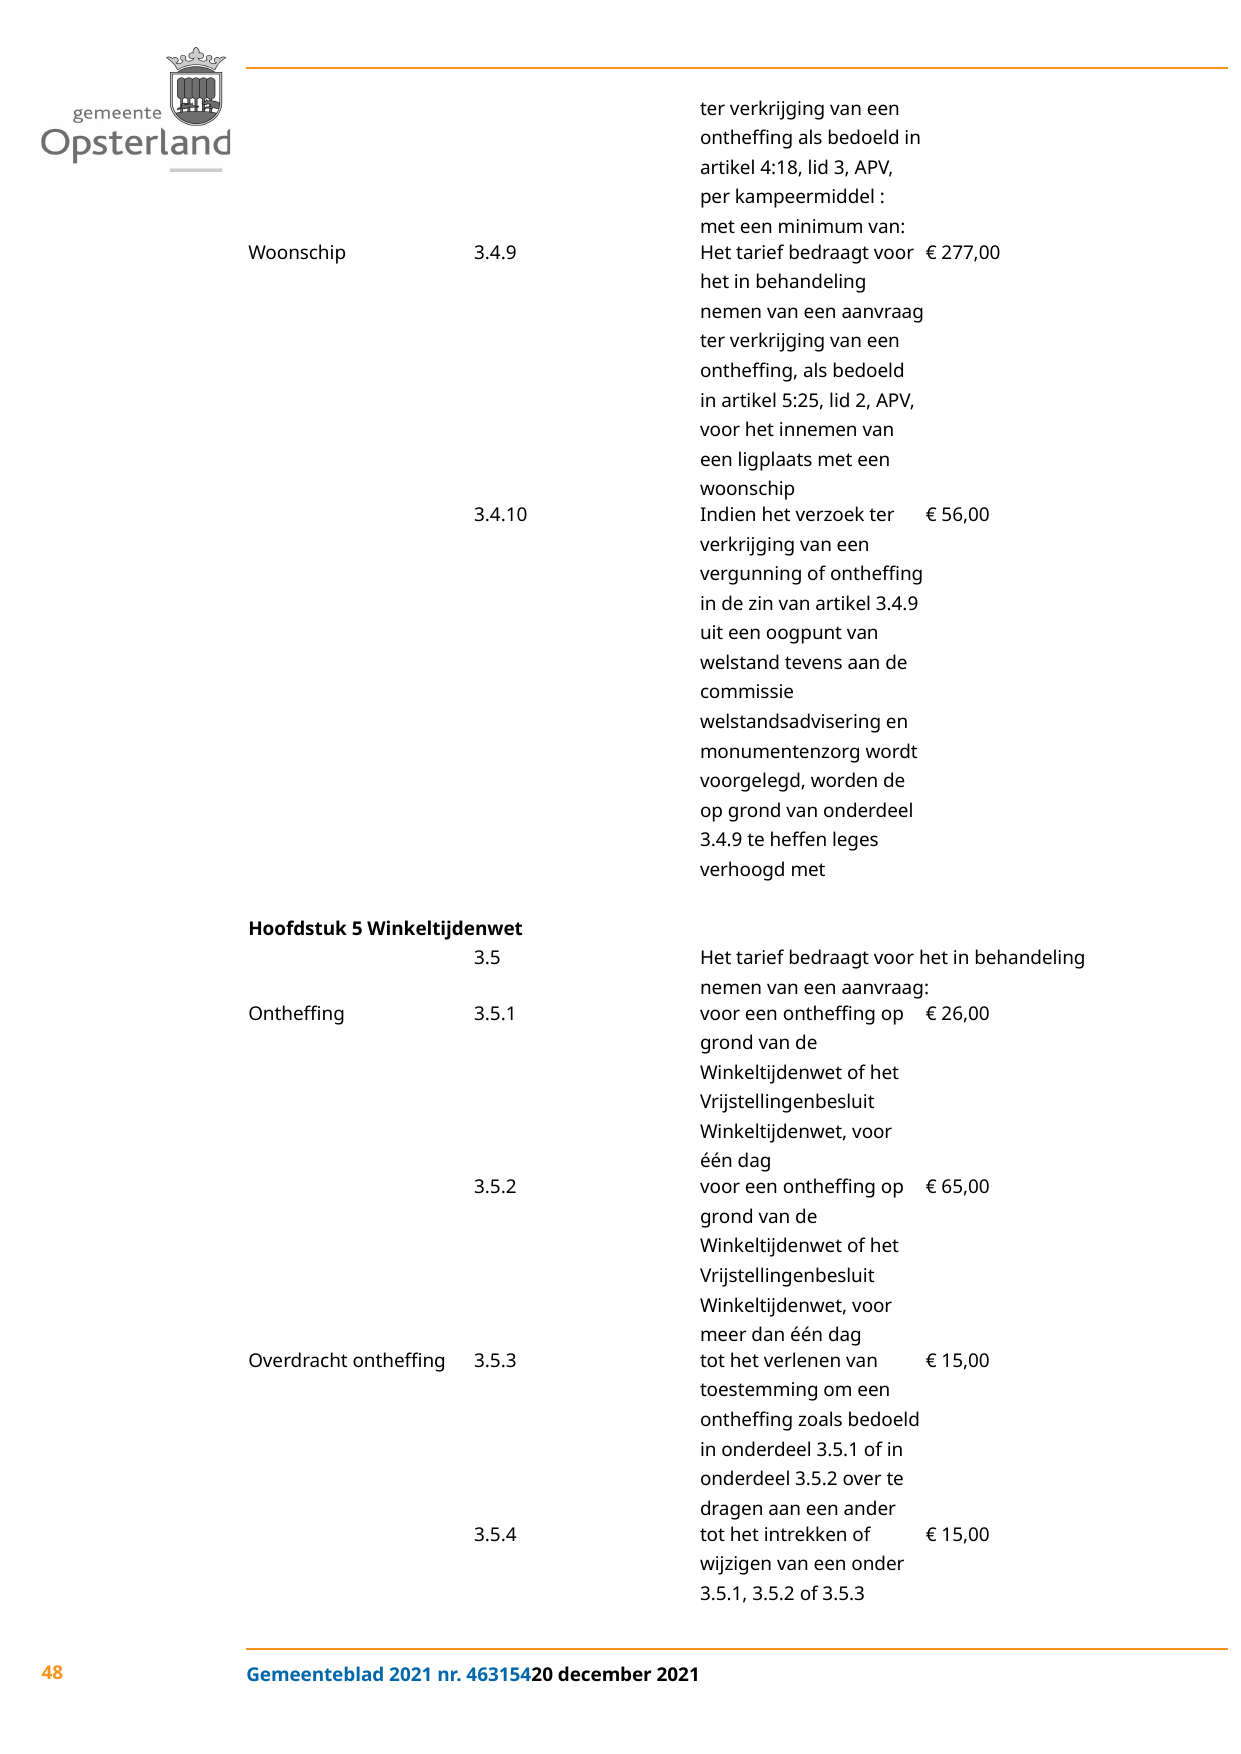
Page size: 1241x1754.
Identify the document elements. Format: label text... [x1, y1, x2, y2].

table_cell [248, 1174, 474, 1347]
table_cell € 15,00 [926, 1521, 1152, 1606]
table_cell [248, 1521, 474, 1606]
table_cell Indien het verzoek ter verkrijging van een vergunning of ontheffing in de zin van artikel 3.4.9 uit een oogpunt van welstand tevens aan de commissie welstandsadvisering en monumentenzorg wordt voorgelegd, worden de op grond van onderdeel 3.4.9 te heffen leges verhoogd met [700, 501, 926, 882]
table_cell tot het intrekken of wijzigen van een onder 3.5.1, 3.5.2 of 3.5.3 [700, 1521, 926, 1606]
table_cell € 65,00 [926, 1174, 1152, 1347]
table_cell 3.5.1 [474, 1000, 700, 1173]
table_cell voor een ontheffing op grond van de Winkeltijdenwet of het Vrijstellingenbesluit Winkeltijdenwet, voor meer dan één dag [700, 1174, 926, 1347]
text Hoofdstuk 5 Winkeltijdenwet [248, 915, 1152, 941]
table_cell 3.5.3 [474, 1347, 700, 1521]
table_cell 3.4.9 [474, 239, 700, 501]
table_cell [248, 501, 474, 882]
table_cell € 26,00 [926, 1000, 1152, 1173]
table_cell Ontheffing [248, 1000, 474, 1173]
table_cell [248, 95, 474, 239]
table_header Het tarief bedraagt voor het in behandeling nemen van een aanvraag: [700, 945, 1152, 1000]
table_cell € 56,00 [926, 501, 1152, 882]
table_header [248, 945, 474, 1000]
table_cell [474, 95, 700, 239]
table_cell voor een ontheffing op grond van de Winkeltijdenwet of het Vrijstellingenbesluit Winkeltijdenwet, voor één dag [700, 1000, 926, 1173]
table_cell Woonschip [248, 239, 474, 501]
picture [41, 47, 231, 172]
table_cell € 277,00 [926, 239, 1152, 501]
table_cell Overdracht ontheffing [248, 1347, 474, 1521]
table_cell € 15,00 [926, 1347, 1152, 1521]
table_cell tot het verlenen van toestemming om een ontheffing zoals bedoeld in onderdeel 3.5.1 of in onderdeel 3.5.2 over te dragen aan een ander [700, 1347, 926, 1521]
table_cell 3.5.2 [474, 1174, 700, 1347]
table_cell 3.5.4 [474, 1521, 700, 1606]
table_cell [926, 95, 1152, 239]
table_header 3.5 [474, 945, 700, 1000]
table_cell Het tarief bedraagt voor het in behandeling nemen van een aanvraag ter verkrijging van een ontheffing, als bedoeld in artikel 5:25, lid 2, APV, voor het innemen van een ligplaats met een woonschip [700, 239, 926, 501]
table_cell 3.4.10 [474, 501, 700, 882]
table_cell ter verkrijging van een ontheffing als bedoeld in artikel 4:18, lid 3, APV, per kampeermiddel : met een minimum van: [700, 95, 926, 239]
